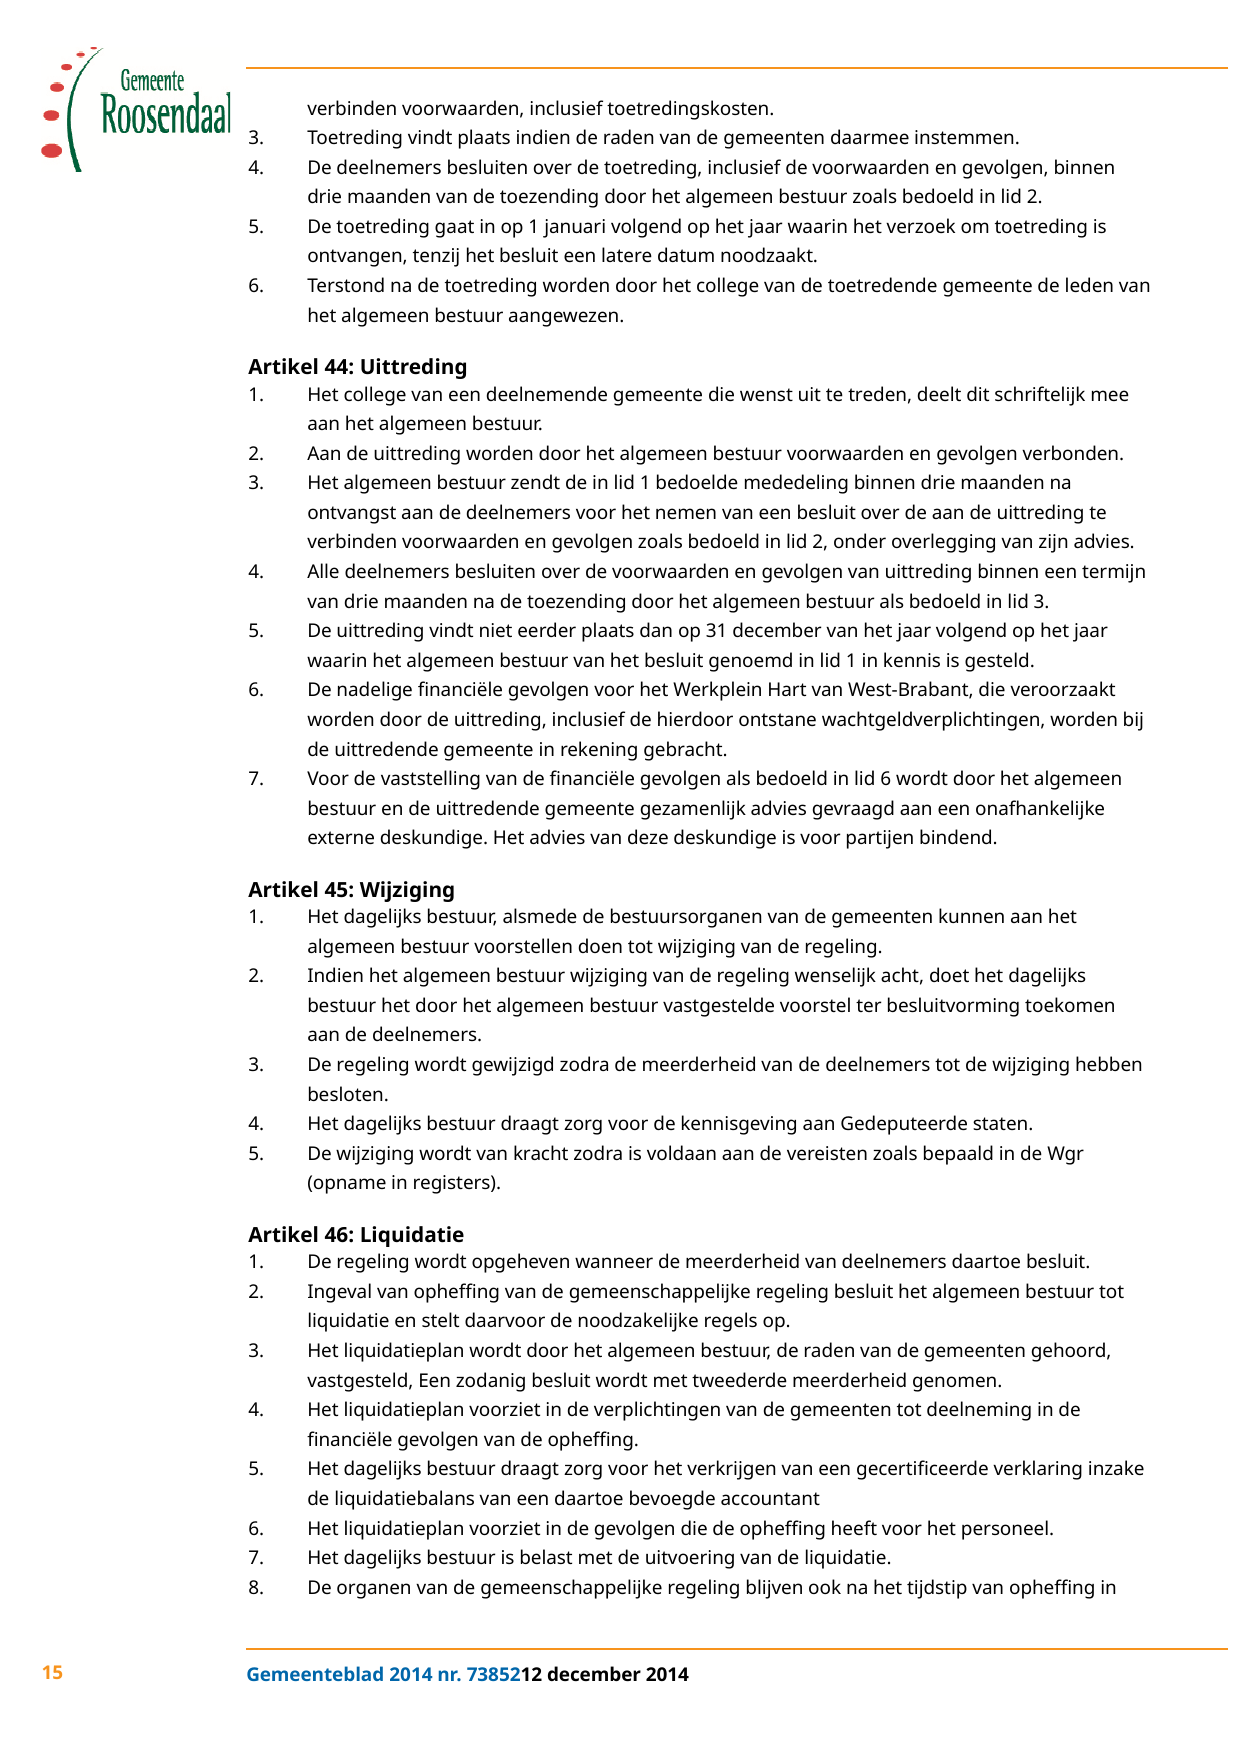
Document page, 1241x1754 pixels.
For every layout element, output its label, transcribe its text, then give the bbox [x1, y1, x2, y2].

list Alle deelnemers besluiten over de voorwaarden en gevolgen van uittreding binnen een termijn van drie maanden na de toezending door het algemeen bestuur als bedoeld in lid 3. [248, 558, 1152, 613]
list De uittreding vindt niet eerder plaats dan op 31 december van het jaar volgend op het jaar waarin het algemeen bestuur van het besluit genoemd in lid 1 in kennis is gesteld. [248, 617, 1152, 673]
list verbinden voorwaarden, inclusief toetredingskosten. [248, 95, 1152, 121]
list Het liquidatieplan voorziet in de gevolgen die de opheffing heeft voor het personeel. [248, 1515, 1152, 1540]
list Het liquidatieplan wordt door het algemeen bestuur, de raden van de gemeenten gehoord, vastgesteld, Een zodanig besluit wordt met tweederde meerderheid genomen. [248, 1337, 1152, 1392]
list Indien het algemeen bestuur wijziging van de regeling wenselijk acht, doet het dagelijks bestuur het door het algemeen bestuur vastgestelde voorstel ter besluitvorming toekomen aan de deelnemers. [248, 962, 1152, 1047]
list Het dagelijks bestuur draagt zorg voor het verkrijgen van een gecertificeerde verklaring inzake de liquidatiebalans van een daartoe bevoegde accountant [248, 1456, 1152, 1511]
list De organen van de gemeenschappelijke regeling blijven ook na het tijdstip van opheffing in [248, 1574, 1152, 1599]
list De wijziging wordt van kracht zodra is voldaan aan de vereisten zoals bepaald in de Wgr (opname in registers). [248, 1140, 1152, 1195]
list Het dagelijks bestuur is belast met de uitvoering van de liquidatie. [248, 1544, 1152, 1570]
list Toetreding vindt plaats indien de raden van de gemeenten daarmee instemmen. [248, 124, 1152, 150]
text Artikel 44: Uittreding [248, 352, 1152, 381]
list Aan de uittreding worden door het algemeen bestuur voorwaarden en gevolgen verbonden. [248, 440, 1152, 466]
list Ingeval van opheffing van de gemeenschappelijke regeling besluit het algemeen bestuur tot liquidatie en stelt daarvoor de noodzakelijke regels op. [248, 1278, 1152, 1333]
list Het algemeen bestuur zendt de in lid 1 bedoelde mededeling binnen drie maanden na ontvangst aan de deelnemers voor het nemen van een besluit over de aan de uittreding te verbinden voorwaarden en gevolgen zoals bedoeld in lid 2, onder overlegging van zijn advies. [248, 469, 1152, 554]
list De regeling wordt opgeheven wanneer de meerderheid van deelnemers daartoe besluit. [248, 1248, 1152, 1274]
text Artikel 45: Wijziging [248, 875, 1152, 903]
text Artikel 46: Liquidatie [248, 1220, 1152, 1248]
list De nadelige financiële gevolgen voor het Werkplein Hart van West-Brabant, die veroorzaakt worden door de uittreding, inclusief de hierdoor ontstane wachtgeldverplichtingen, worden bij de uittredende gemeente in rekening gebracht. [248, 677, 1152, 761]
list Terstond na de toetreding worden door het college van de toetredende gemeente de leden van het algemeen bestuur aangewezen. [248, 272, 1152, 328]
list Het college van een deelnemende gemeente die wenst uit te treden, deelt dit schriftelijk mee aan het algemeen bestuur. [248, 381, 1152, 436]
list Het dagelijks bestuur, alsmede de bestuursorganen van de gemeenten kunnen aan het algemeen bestuur voorstellen doen tot wijziging van de regeling. [248, 903, 1152, 959]
list De toetreding gaat in op 1 januari volgend op het jaar waarin het verzoek om toetreding is ontvangen, tenzij het besluit een latere datum noodzaakt. [248, 213, 1152, 268]
list Voor de vaststelling van de financiële gevolgen als bedoeld in lid 6 wordt door het algemeen bestuur en de uittredende gemeente gezamenlijk advies gevraagd aan een onafhankelijke externe deskundige. Het advies van deze deskundige is voor partijen bindend. [248, 765, 1152, 850]
picture [41, 47, 231, 172]
list De deelnemers besluiten over de toetreding, inclusief de voorwaarden en gevolgen, binnen drie maanden van de toezending door het algemeen bestuur zoals bedoeld in lid 2. [248, 154, 1152, 209]
list De regeling wordt gewijzigd zodra de meerderheid van de deelnemers tot de wijziging hebben besloten. [248, 1051, 1152, 1107]
list Het liquidatieplan voorziet in de verplichtingen van de gemeenten tot deelneming in de financiële gevolgen van de opheffing. [248, 1396, 1152, 1452]
list Het dagelijks bestuur draagt zorg voor de kennisgeving aan Gedeputeerde staten. [248, 1110, 1152, 1136]
